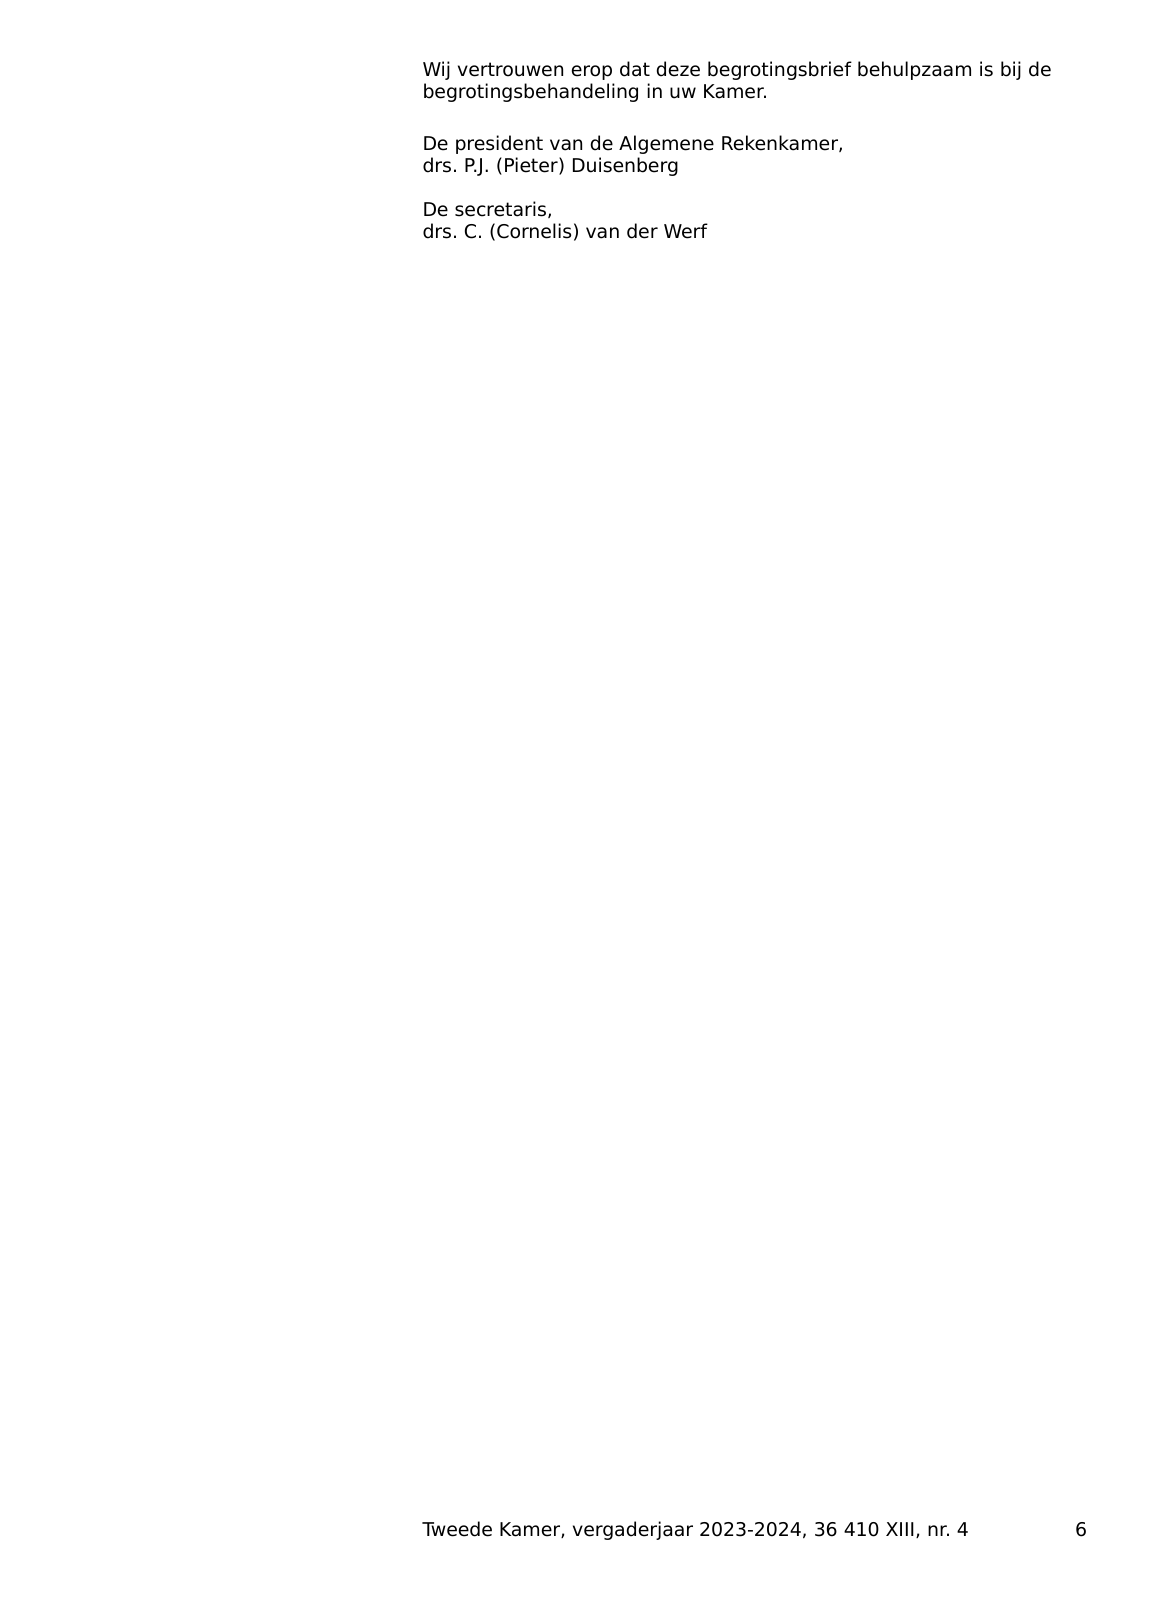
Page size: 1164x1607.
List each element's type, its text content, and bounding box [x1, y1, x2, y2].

text De president van de Algemene Rekenkamer, drs. P.J. (Pieter) Duisenberg [422, 133, 1087, 177]
text De secretaris, drs. C. (Cornelis) van der Werf [422, 199, 1087, 243]
text Wij vertrouwen erop dat deze begrotingsbrief behulpzaam is bij de begrotingsbehandeling in uw Kamer. [422, 59, 1087, 103]
